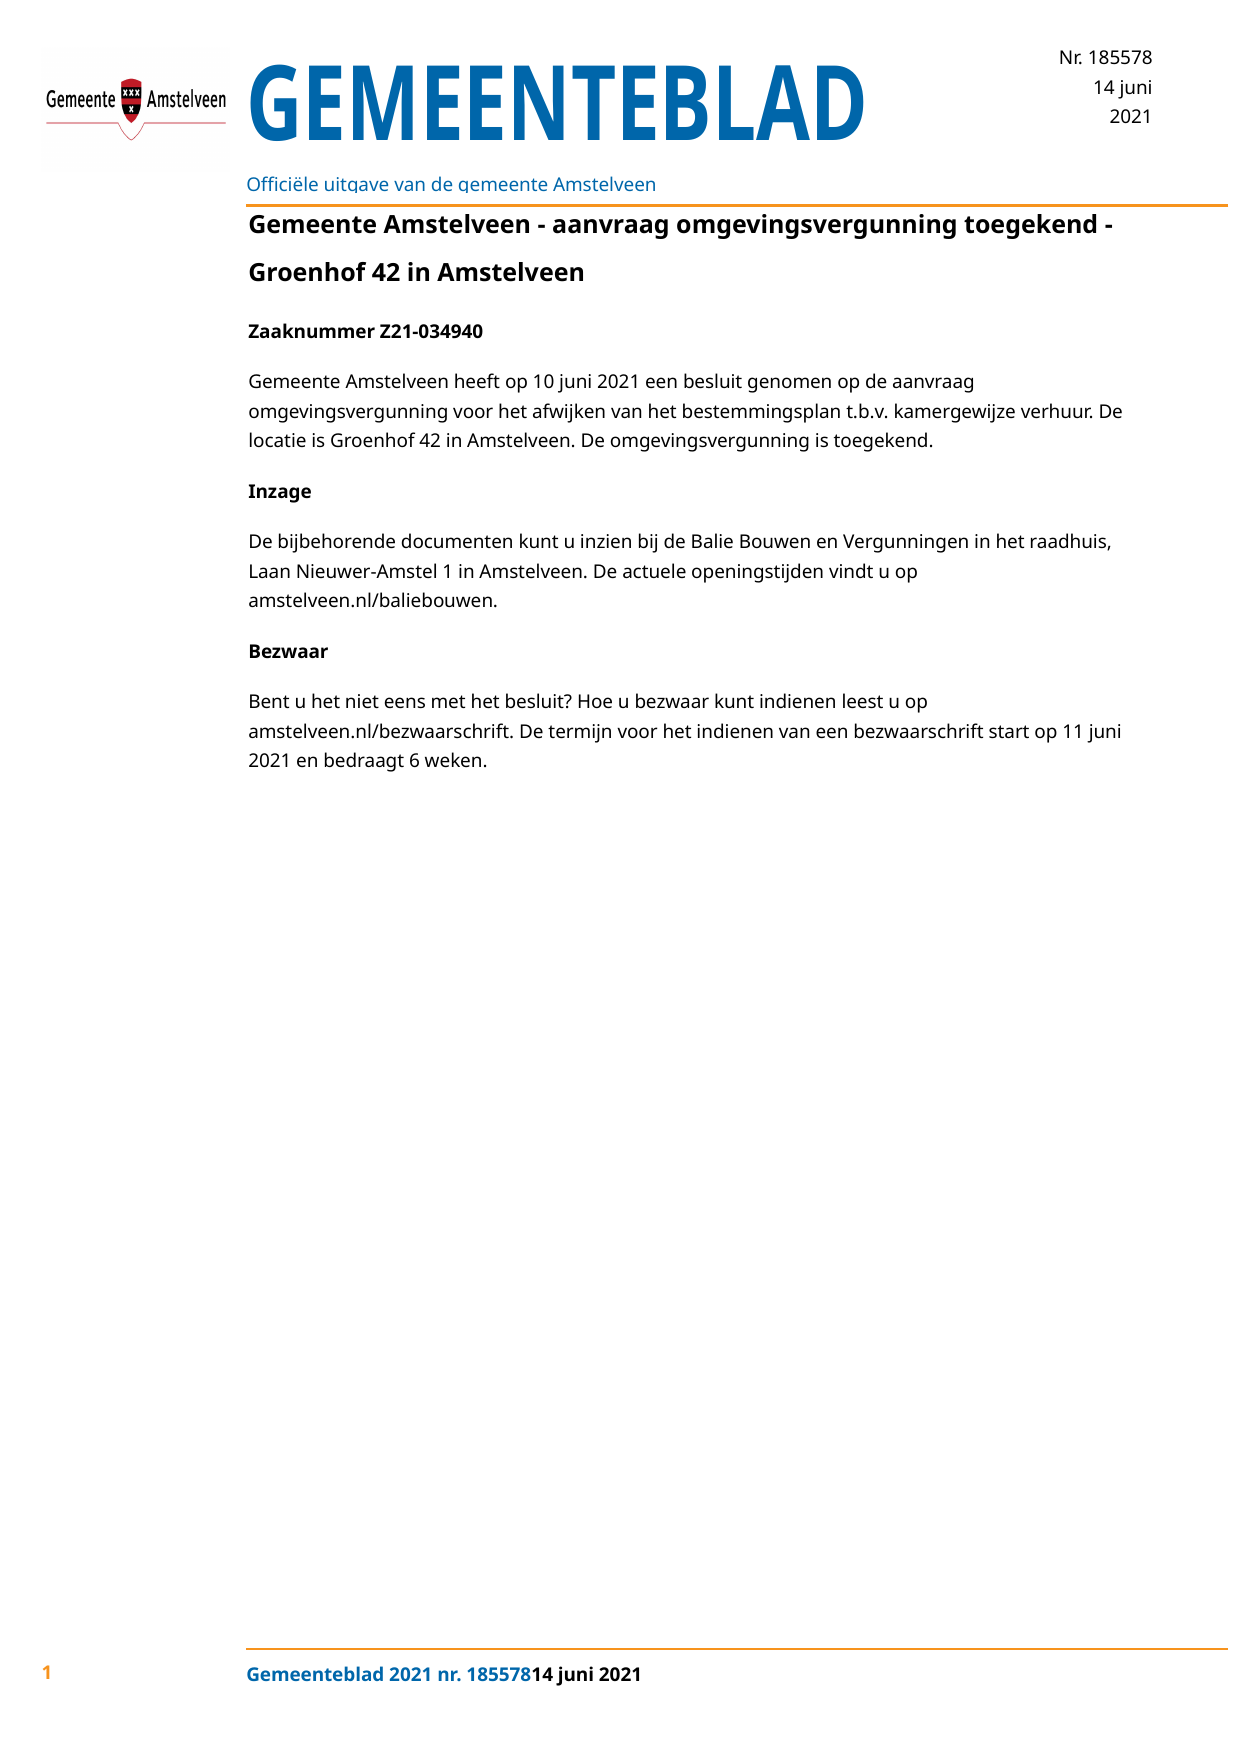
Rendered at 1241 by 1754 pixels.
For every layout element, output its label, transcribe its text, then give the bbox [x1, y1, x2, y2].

text Zaaknummer Z21-034940 [248, 318, 1152, 344]
text Gemeente Amstelveen heeft op 10 juni 2021 een besluit genomen op de aanvraag omgevingsvergunning voor het afwijken van het bestemmingsplan t.b.v. kamergewijze verhuur. De locatie is Groenhof 42 in Amstelveen. De omgevingsvergunning is toegekend. [248, 368, 1152, 453]
picture [41, 47, 231, 172]
text De bijbehorende documenten kunt u inzien bij de Balie Bouwen en Vergunningen in het raadhuis, Laan Nieuwer-Amstel 1 in Amstelveen. De actuele openingstijden vindt u op amstelveen.nl/baliebouwen. [248, 528, 1152, 613]
text Bezwaar [248, 638, 1152, 664]
text Gemeente Amstelveen - aanvraag omgevingsvergunning toegekend - Groenhof 42 in Amstelveen [248, 207, 1152, 288]
text Inzage [248, 478, 1152, 504]
text Bent u het niet eens met het besluit? Hoe u bezwaar kunt indienen leest u op amstelveen.nl/bezwaarschrift. De termijn voor het indienen van een bezwaarschrift start op 11 juni 2021 en bedraagt 6 weken. [248, 688, 1152, 773]
